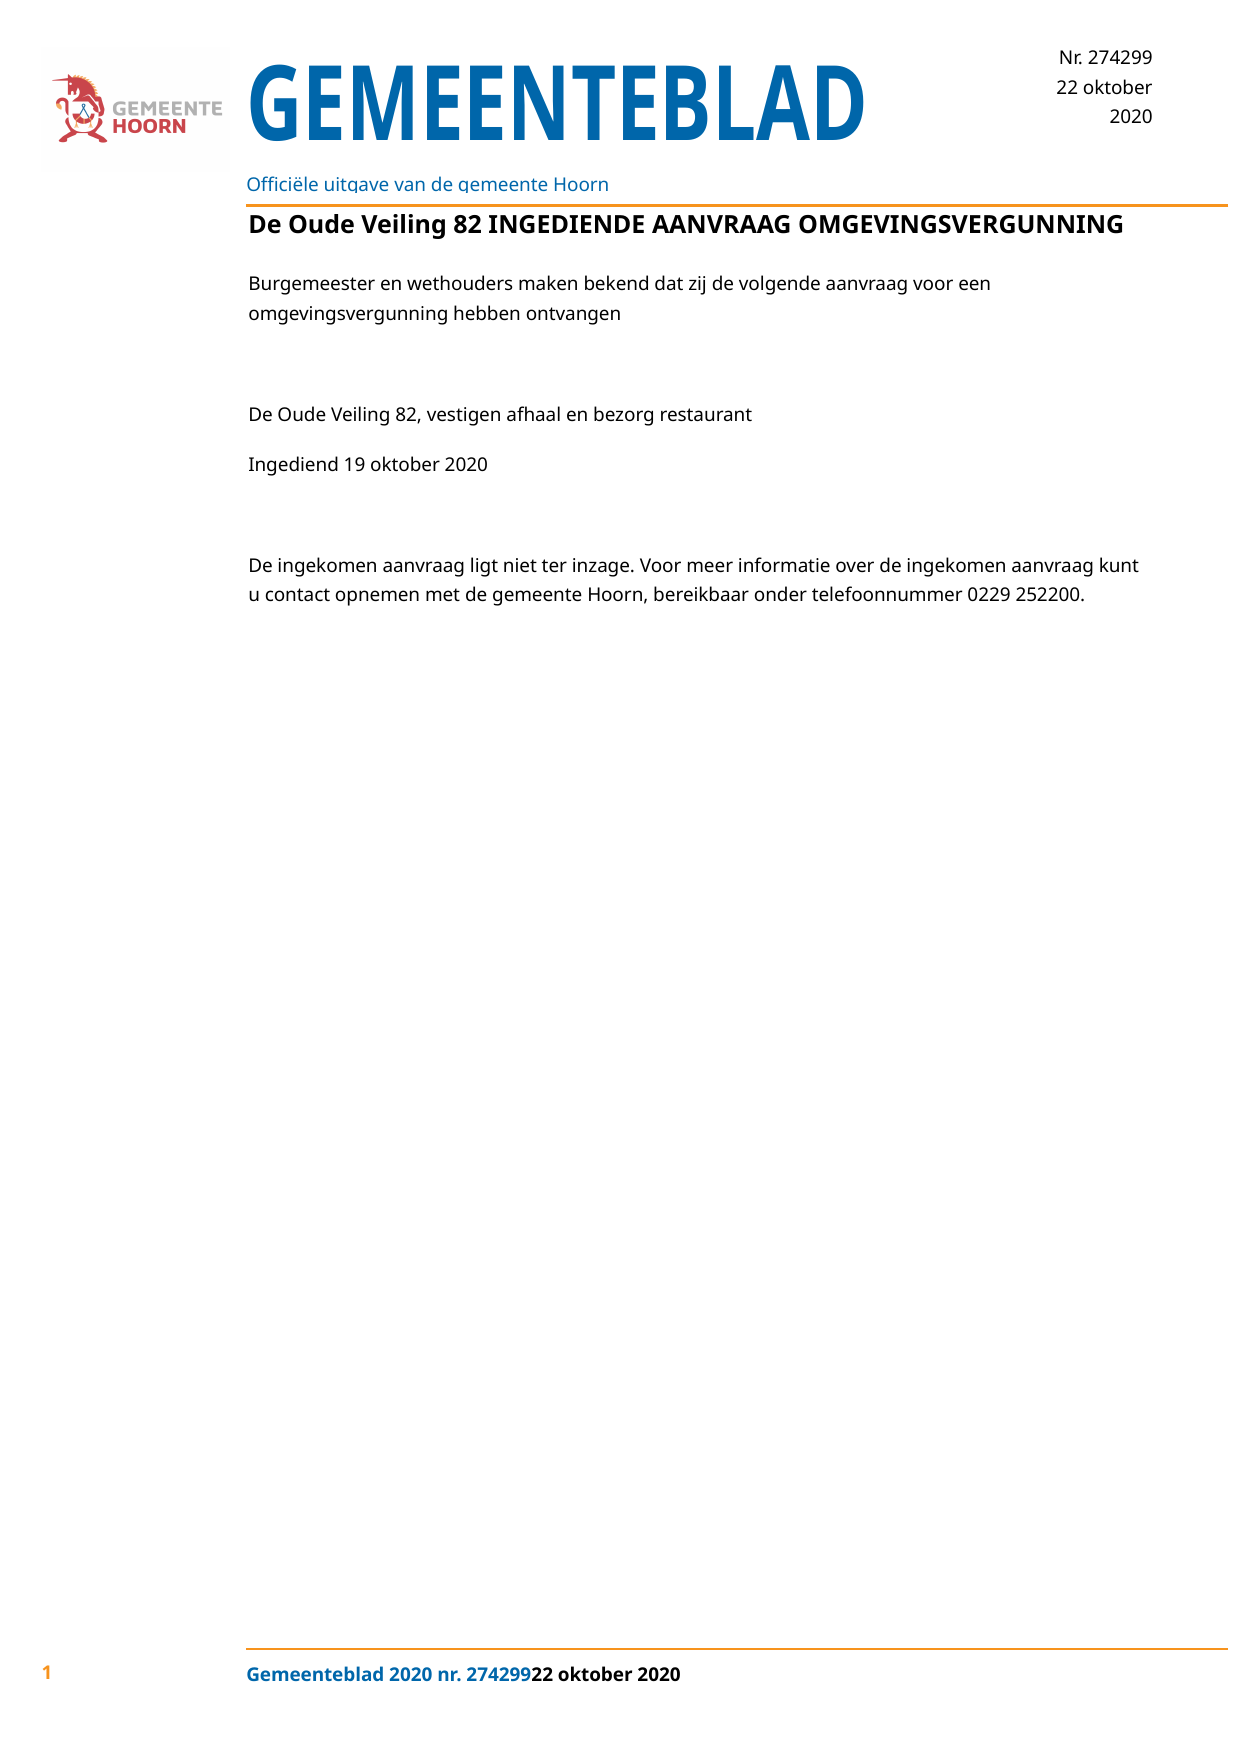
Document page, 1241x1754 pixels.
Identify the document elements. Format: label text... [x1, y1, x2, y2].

text Burgemeester en wethouders maken bekend dat zij de volgende aanvraag voor een omgevingsvergunning hebben ontvangen [248, 270, 1152, 326]
text De Oude Veiling 82 INGEDIENDE AANVRAAG OMGEVINGSVERGUNNING [248, 207, 1152, 241]
text De ingekomen aanvraag ligt niet ter inzage. Voor meer informatie over de ingekomen aanvraag kunt u contact opnemen met de gemeente Hoorn, bereikbaar onder telefoonnummer 0229 252200. [248, 552, 1152, 607]
text Ingediend 19 oktober 2020 [248, 451, 1152, 477]
text De Oude Veiling 82, vestigen afhaal en bezorg restaurant [248, 401, 1152, 426]
picture [41, 47, 231, 172]
